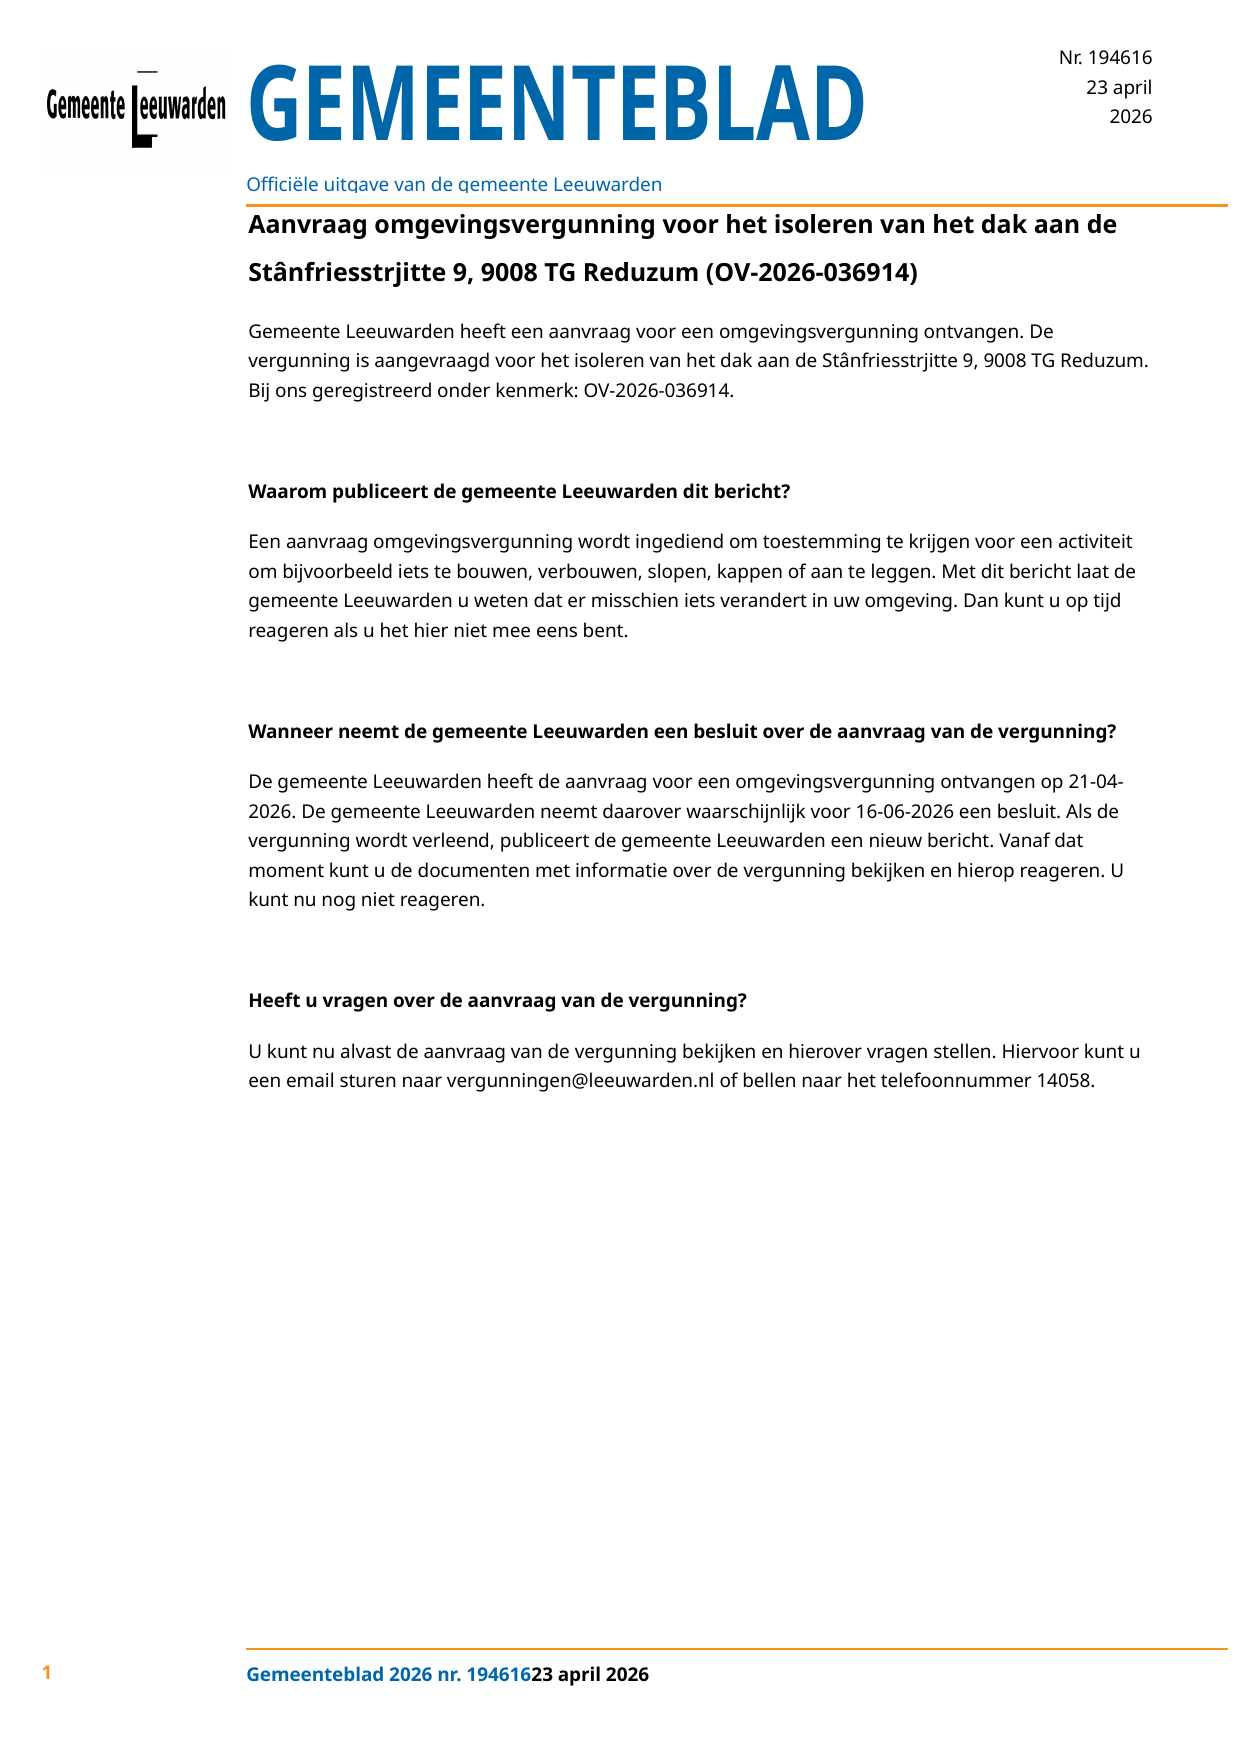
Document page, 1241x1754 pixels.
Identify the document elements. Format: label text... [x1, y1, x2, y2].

text U kunt nu alvast de aanvraag van de vergunning bekijken en hierover vragen stellen. Hiervoor kunt u een email sturen naar vergunningen@leeuwarden.nl of bellen naar het telefoonnummer 14058. [248, 1038, 1152, 1093]
text Aanvraag omgevingsvergunning voor het isoleren van het dak aan de Stânfriesstrjitte 9, 9008 TG Reduzum (OV-2026-036914) [248, 207, 1152, 288]
text Wanneer neemt de gemeente Leeuwarden een besluit over de aanvraag van de vergunning? [248, 718, 1152, 744]
text Heeft u vragen over de aanvraag van de vergunning? [248, 987, 1152, 1013]
text De gemeente Leeuwarden heeft de aanvraag voor een omgevingsvergunning ontvangen op 21-04-2026. De gemeente Leeuwarden neemt daarover waarschijnlijk voor 16-06-2026 een besluit. Als de vergunning wordt verleend, publiceert de gemeente Leeuwarden een nieuw bericht. Vanaf dat moment kunt u de documenten met informatie over de vergunning bekijken en hierop reageren. U kunt nu nog niet reageren. [248, 768, 1152, 912]
text Een aanvraag omgevingsvergunning wordt ingediend om toestemming te krijgen voor een activiteit om bijvoorbeeld iets te bouwen, verbouwen, slopen, kappen of aan te leggen. Met dit bericht laat de gemeente Leeuwarden u weten dat er misschien iets verandert in uw omgeving. Dan kunt u op tijd reageren als u het hier niet mee eens bent. [248, 528, 1152, 643]
text Waarom publiceert de gemeente Leeuwarden dit bericht? [248, 478, 1152, 504]
text Gemeente Leeuwarden heeft een aanvraag voor een omgevingsvergunning ontvangen. De vergunning is aangevraagd voor het isoleren van het dak aan de Stânfriesstrjitte 9, 9008 TG Reduzum. Bij ons geregistreerd onder kenmerk: OV-2026-036914. [248, 318, 1152, 403]
picture [41, 47, 231, 172]
